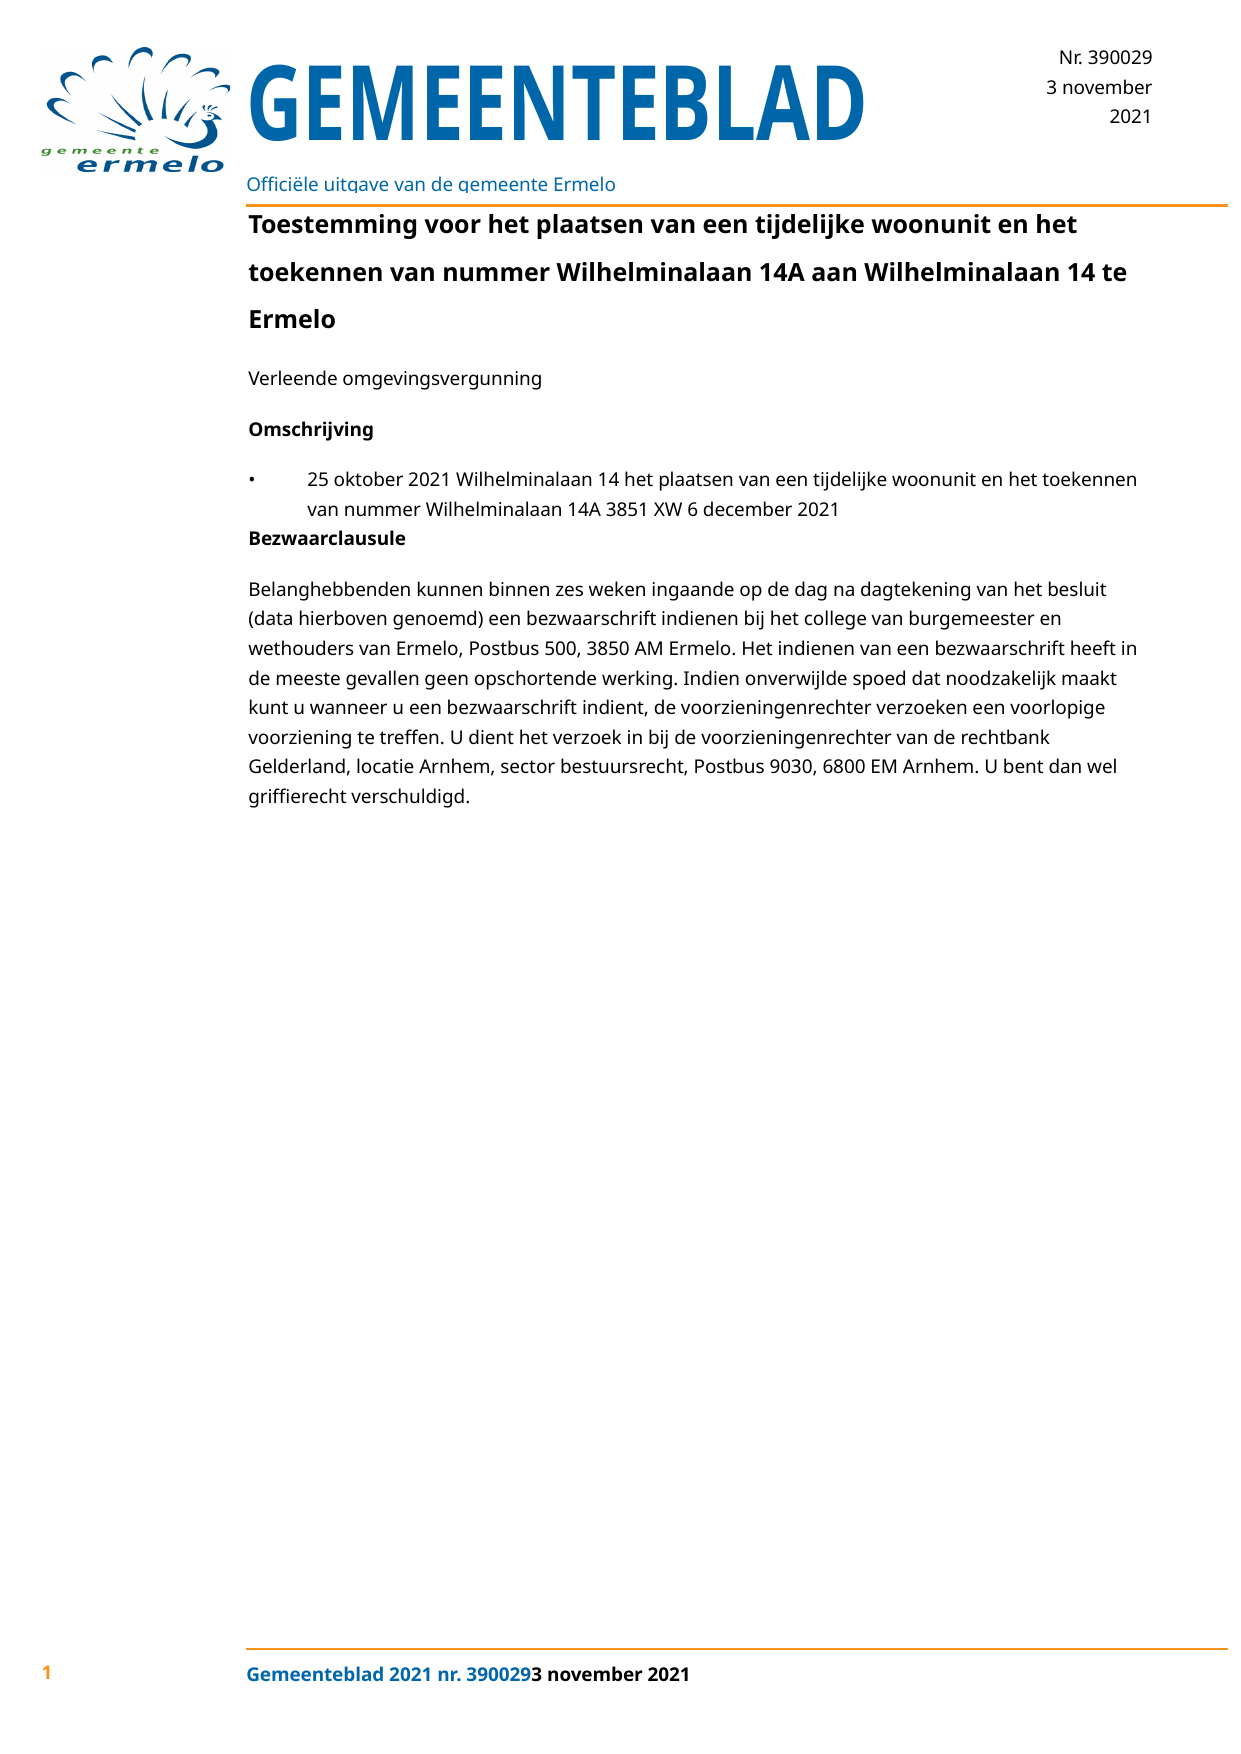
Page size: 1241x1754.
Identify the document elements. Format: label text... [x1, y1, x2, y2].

text Bezwaarclausule [248, 526, 1152, 551]
text Toestemming voor het plaatsen van een tijdelijke woonunit en het toekennen van nummer Wilhelminalaan 14A aan Wilhelminalaan 14 te Ermelo [248, 207, 1152, 336]
text Belanghebbenden kunnen binnen zes weken ingaande op de dag na dagtekening van het besluit (data hierboven genoemd) een bezwaarschrift indienen bij het college van burgemeester en wethouders van Ermelo, Postbus 500, 3850 AM Ermelo. Het indienen van een bezwaarschrift heeft in de meeste gevallen geen opschortende werking. Indien onverwijlde spoed dat noodzakelijk maakt kunt u wanneer u een bezwaarschrift indient, de voorzieningenrechter verzoeken een voorlopige voorziening te treffen. U dient het verzoek in bij de voorzieningenrechter van de rechtbank Gelderland, locatie Arnhem, sector bestuursrecht, Postbus 9030, 6800 EM Arnhem. U bent dan wel griffierecht verschuldigd. [248, 576, 1152, 809]
list 25 oktober 2021 Wilhelminalaan 14 het plaatsen van een tijdelijke woonunit en het toekennen van nummer Wilhelminalaan 14A 3851 XW 6 december 2021 [248, 466, 1152, 522]
text Omschrijving [248, 416, 1152, 442]
text Verleende omgevingsvergunning [248, 366, 1152, 391]
picture [41, 47, 231, 172]
